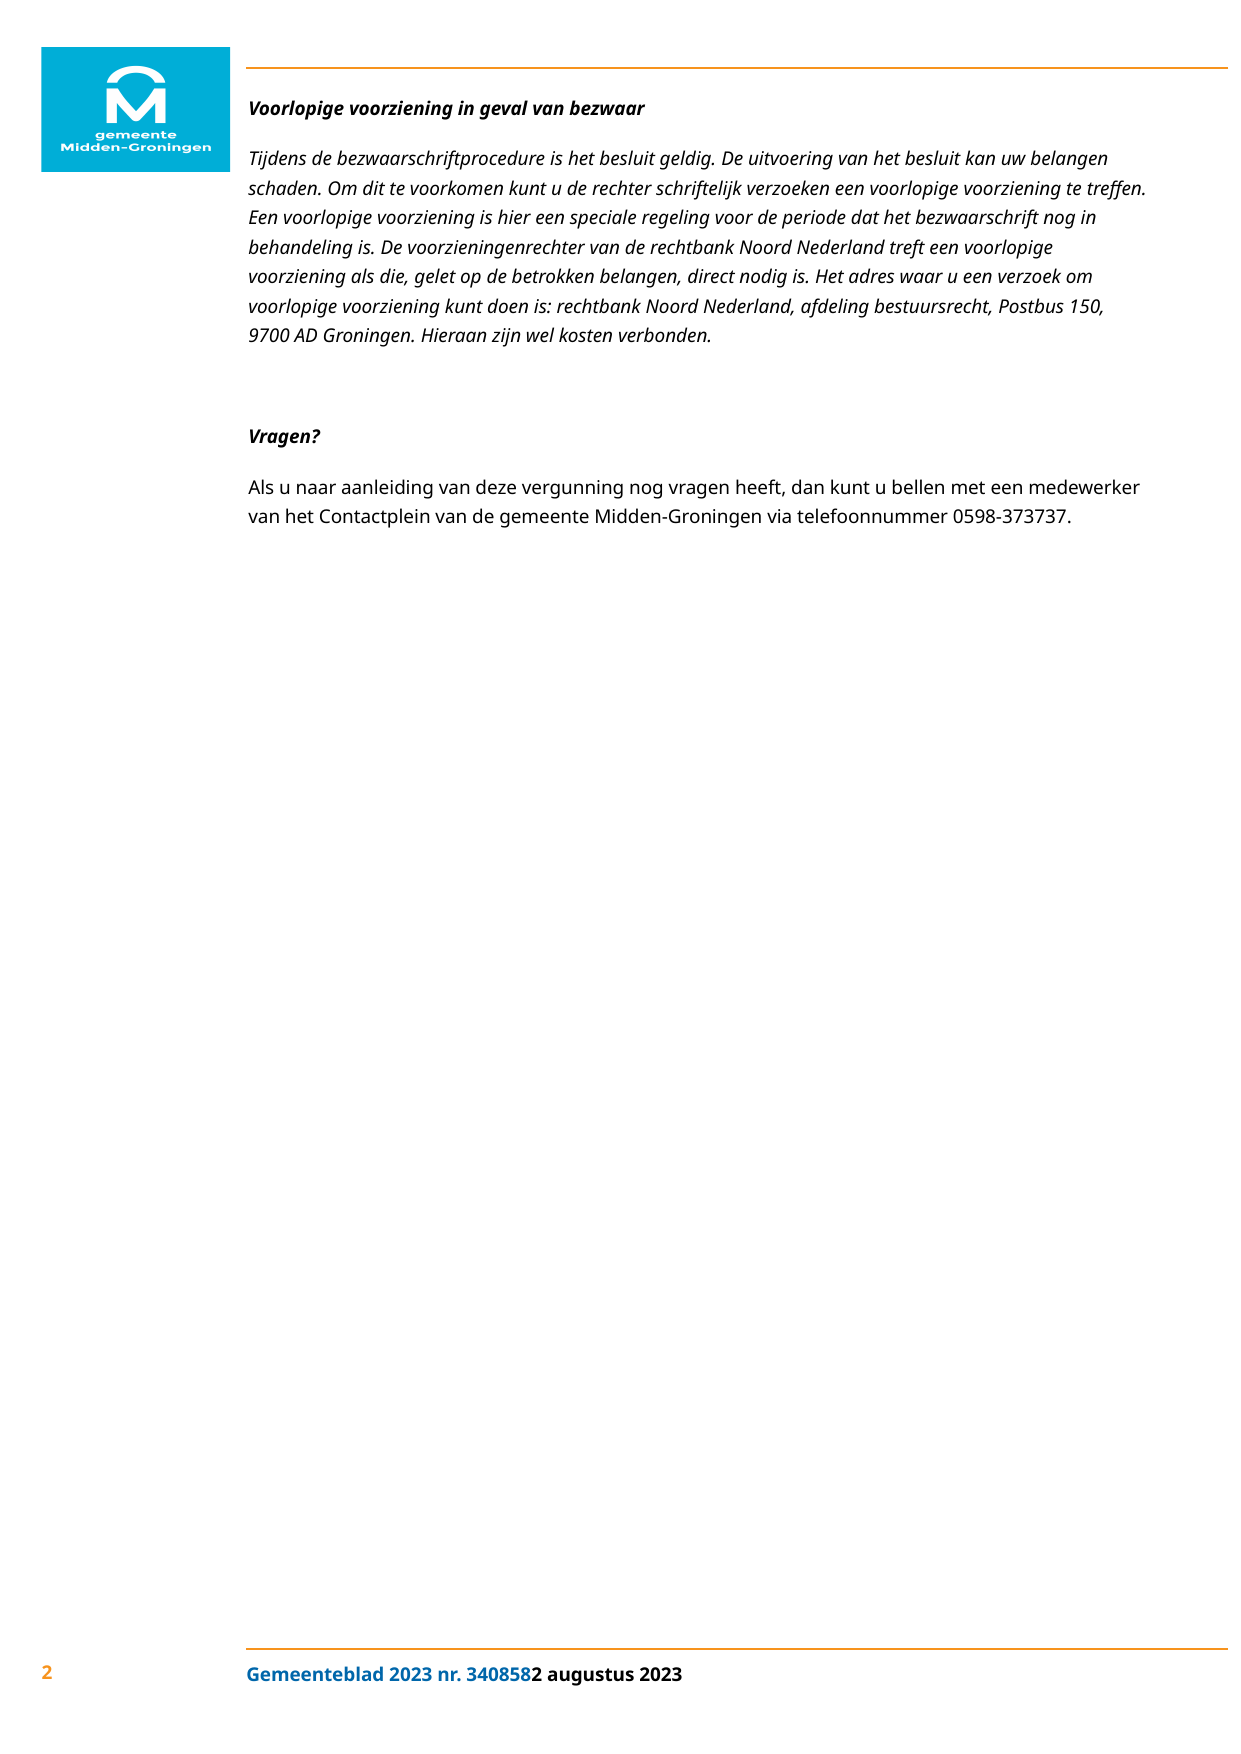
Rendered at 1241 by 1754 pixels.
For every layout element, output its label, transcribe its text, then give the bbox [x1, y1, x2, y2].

picture [107, 89, 165, 122]
text Vragen? [248, 423, 1152, 449]
picture [184, 146, 190, 153]
text Tijdens de bezwaarschriftprocedure is het besluit geldig. De uitvoering van het besluit kan uw belangen schaden. Om dit te voorkomen kunt u de rechter schriftelijk verzoeken een voorlopige voorziening te treffen. Een voorlopige voorziening is hier een speciale regeling voor de periode dat het bezwaarschrift nog in behandeling is. De voorzieningenrechter van de rechtbank Noord Nederland treft een voorlopige voorziening als die, gelet op de betrokken belangen, direct nodig is. Het adres waar u een verzoek om voorlopige voorziening kunt doen is: rechtbank Noord Nederland, afdeling bestuursrecht, Postbus 150, 9700 AD Groningen. Hieraan zijn wel kosten verbonden. [248, 145, 1152, 348]
picture [108, 66, 164, 82]
text Voorlopige voorziening in geval van bezwaar [248, 95, 1152, 121]
text Als u naar aanleiding van deze vergunning nog vragen heeft, dan kunt u bellen met een medewerker van het Contactplein van de gemeente Midden-Groningen via telefoonnummer 0598-373737. [248, 474, 1152, 529]
